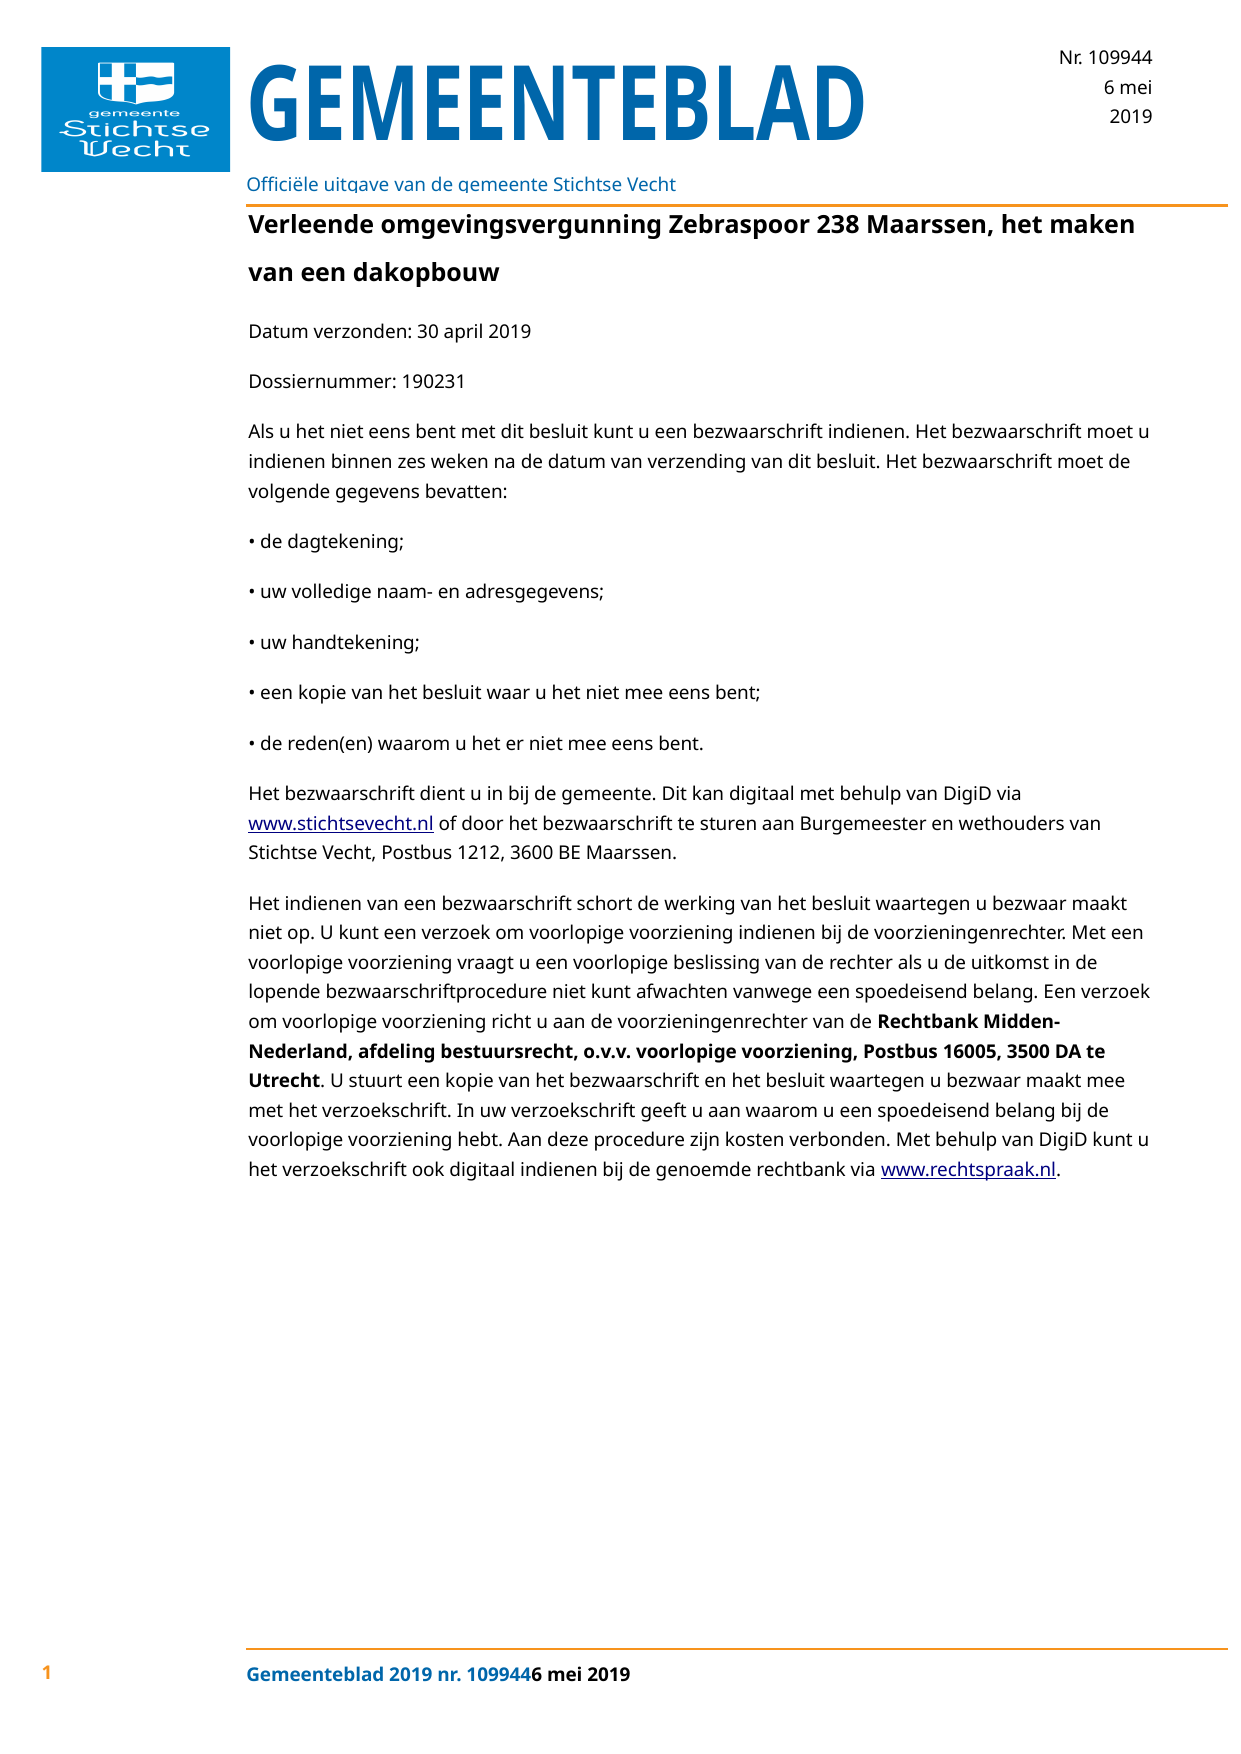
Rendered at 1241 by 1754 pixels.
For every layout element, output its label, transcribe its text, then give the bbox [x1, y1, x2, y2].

text Het bezwaarschrift dient u in bij de gemeente. Dit kan digitaal met behulp van DigiD via www.stichtsevecht.nl of door het bezwaarschrift te sturen aan Burgemeester en wethouders van Stichtse Vecht, Postbus 1212, 3600 BE Maarssen. [248, 780, 1152, 865]
text Dossiernummer: 190231 [248, 368, 1152, 394]
text Als u het niet eens bent met dit besluit kunt u een bezwaarschrift indienen. Het bezwaarschrift moet u indienen binnen zes weken na de datum van verzending van dit besluit. Het bezwaarschrift moet de volgende gegevens bevatten: [248, 419, 1152, 504]
text • uw volledige naam- en adresgegevens; [248, 579, 1152, 604]
picture [99, 63, 135, 101]
text Het indienen van een bezwaarschrift schort de werking van het besluit waartegen u bezwaar maakt niet op. U kunt een verzoek om voorlopige voorziening indienen bij de voorzieningenrechter. Met een voorlopige voorziening vraagt u een voorlopige beslissing van de rechter als u de uitkomst in de lopende bezwaarschriftprocedure niet kunt afwachten vanwege een spoedeisend belang. Een verzoek om voorlopige voorziening richt u aan de voorzieningenrechter van de Rechtbank Midden-Nederland, afdeling bestuursrecht, o.v.v. voorlopige voorziening, Postbus 16005, 3500 DA te Utrecht. U stuurt een kopie van het bezwaarschrift en het besluit waartegen u bezwaar maakt mee met het verzoekschrift. In uw verzoekschrift geeft u aan waarom u een spoedeisend belang bij de voorlopige voorziening hebt. Aan deze procedure zijn kosten verbonden. Met behulp van DigiD kunt u het verzoekschrift ook digitaal indienen bij de genoemde rechtbank via www.rechtspraak.nl. [248, 890, 1152, 1182]
text Datum verzonden: 30 april 2019 [248, 318, 1152, 344]
picture [137, 63, 174, 103]
text • een kopie van het besluit waar u het niet mee eens bent; [248, 679, 1152, 705]
text • uw handtekening; [248, 629, 1152, 655]
text • de reden(en) waarom u het er niet mee eens bent. [248, 730, 1152, 756]
text Verleende omgevingsvergunning Zebraspoor 238 Maarssen, het maken van een dakopbouw [248, 207, 1152, 288]
text • de dagtekening; [248, 528, 1152, 554]
